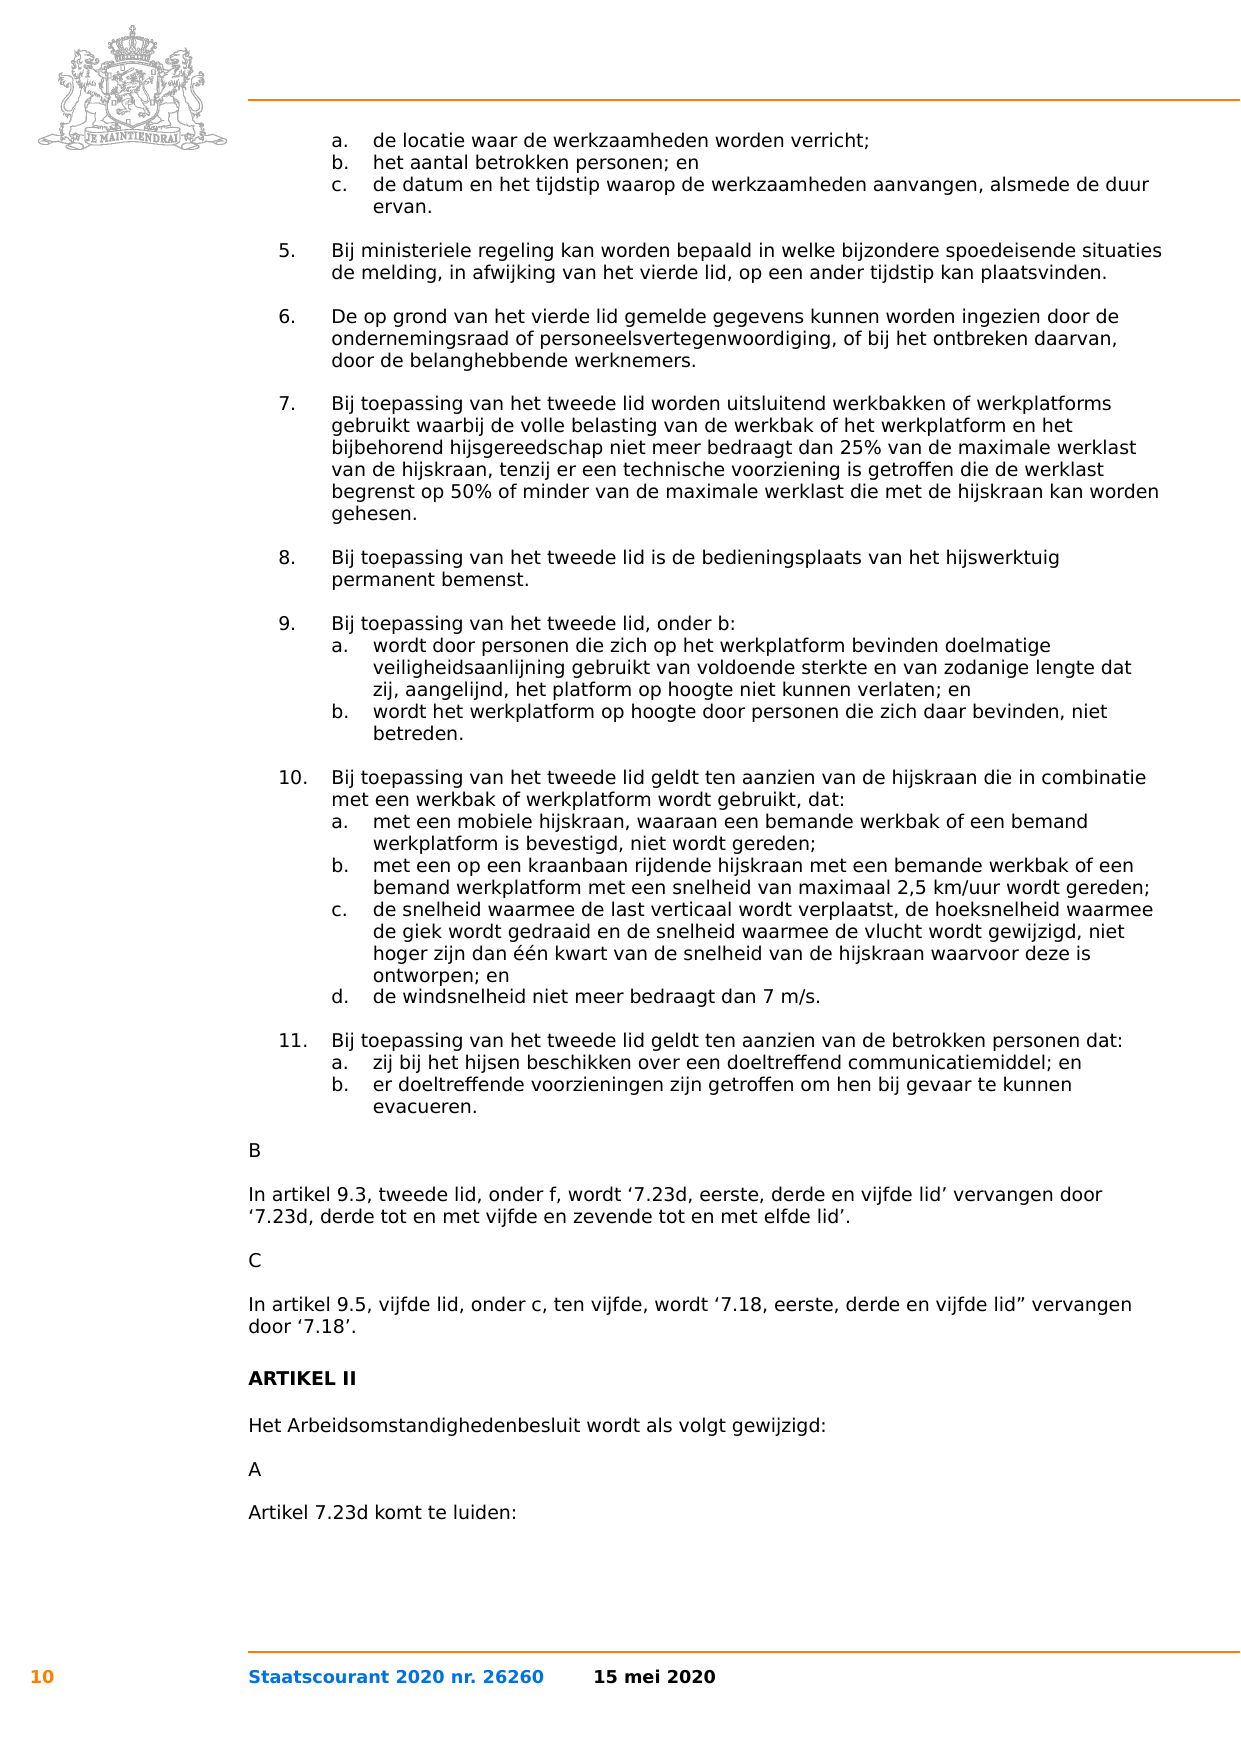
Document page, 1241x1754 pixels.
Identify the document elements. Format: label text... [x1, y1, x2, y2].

text a. zij bij het hijsen beschikken over een doeltreffend communicatiemiddel; en [331, 1052, 1163, 1074]
text a. met een mobiele hijskraan, waaraan een bemande werkbak of een bemand werkplatform is bevestigd, niet wordt gereden; [331, 811, 1163, 854]
text b. er doeltreffende voorzieningen zijn getroffen om hen bij gevaar te kunnen evacueren. [331, 1074, 1163, 1118]
text a. wordt door personen die zich op het werkplatform bevinden doelmatige veiligheidsaanlijning gebruikt van voldoende sterkte en van zodanige lengte dat zij, aangelijnd, het platform op hoogte niet kunnen verlaten; en [331, 635, 1163, 701]
text C [248, 1250, 1163, 1272]
text A [248, 1458, 1163, 1480]
picture [38, 25, 227, 150]
text In artikel 9.5, vijfde lid, onder c, ten vijfde, wordt ‘7.18, eerste, derde en vijfde lid” vervangen door ‘7.18’. [248, 1294, 1163, 1338]
text d. de windsnelheid niet meer bedraagt dan 7 m/s. [331, 986, 1163, 1008]
text 8. Bij toepassing van het tweede lid is de bedieningsplaats van het hijswerktuig permanent bemenst. [278, 547, 1163, 591]
text c. de datum en het tijdstip waarop de werkzaamheden aanvangen, alsmede de duur ervan. [331, 174, 1163, 218]
text b. met een op een kraanbaan rijdende hijskraan met een bemande werkbak of een bemand werkplatform met een snelheid van maximaal 2,5 km/uur wordt gereden; [331, 854, 1163, 898]
text a. de locatie waar de werkzaamheden worden verricht; [331, 130, 1163, 152]
text In artikel 9.3, tweede lid, onder f, wordt ‘7.23d, eerste, derde en vijfde lid’ vervangen door ‘7.23d, derde tot en met vijfde en zevende tot en met elfde lid’. [248, 1184, 1163, 1228]
text B [248, 1140, 1163, 1162]
text 7. Bij toepassing van het tweede lid worden uitsluitend werkbakken of werkplatforms gebruikt waarbij de volle belasting van de werkbak of het werkplatform en het bijbehorend hijsgereedschap niet meer bedraagt dan 25% van de maximale werklast van de hijskraan, tenzij er een technische voorziening is getroffen die de werklast begrenst op 50% of minder van de maximale werklast die met de hijskraan kan worden gehesen. [278, 393, 1163, 525]
text 5. Bij ministeriele regeling kan worden bepaald in welke bijzondere spoedeisende situaties de melding, in afwijking van het vierde lid, op een ander tijdstip kan plaatsvinden. [278, 240, 1163, 284]
text Artikel 7.23d komt te luiden: [248, 1502, 1163, 1524]
text b. wordt het werkplatform op hoogte door personen die zich daar bevinden, niet betreden. [331, 701, 1163, 745]
subtitle ARTIKEL II [248, 1368, 1163, 1389]
text 11. Bij toepassing van het tweede lid geldt ten aanzien van de betrokken personen dat: [278, 1030, 1163, 1052]
text 6. De op grond van het vierde lid gemelde gegevens kunnen worden ingezien door de ondernemingsraad of personeelsvertegenwoordiging, of bij het ontbreken daarvan, door de belanghebbende werknemers. [278, 306, 1163, 371]
text 9. Bij toepassing van het tweede lid, onder b: [278, 613, 1163, 635]
text c. de snelheid waarmee de last verticaal wordt verplaatst, de hoeksnelheid waarmee de giek wordt gedraaid en de snelheid waarmee de vlucht wordt gewijzigd, niet hoger zijn dan één kwart van de snelheid van de hijskraan waarvoor deze is ontworpen; en [331, 898, 1163, 986]
text Het Arbeidsomstandighedenbesluit wordt als volgt gewijzigd: [248, 1414, 1163, 1437]
text b. het aantal betrokken personen; en [331, 152, 1163, 174]
text 10. Bij toepassing van het tweede lid geldt ten aanzien van de hijskraan die in combinatie met een werkbak of werkplatform wordt gebruikt, dat: [278, 767, 1163, 811]
